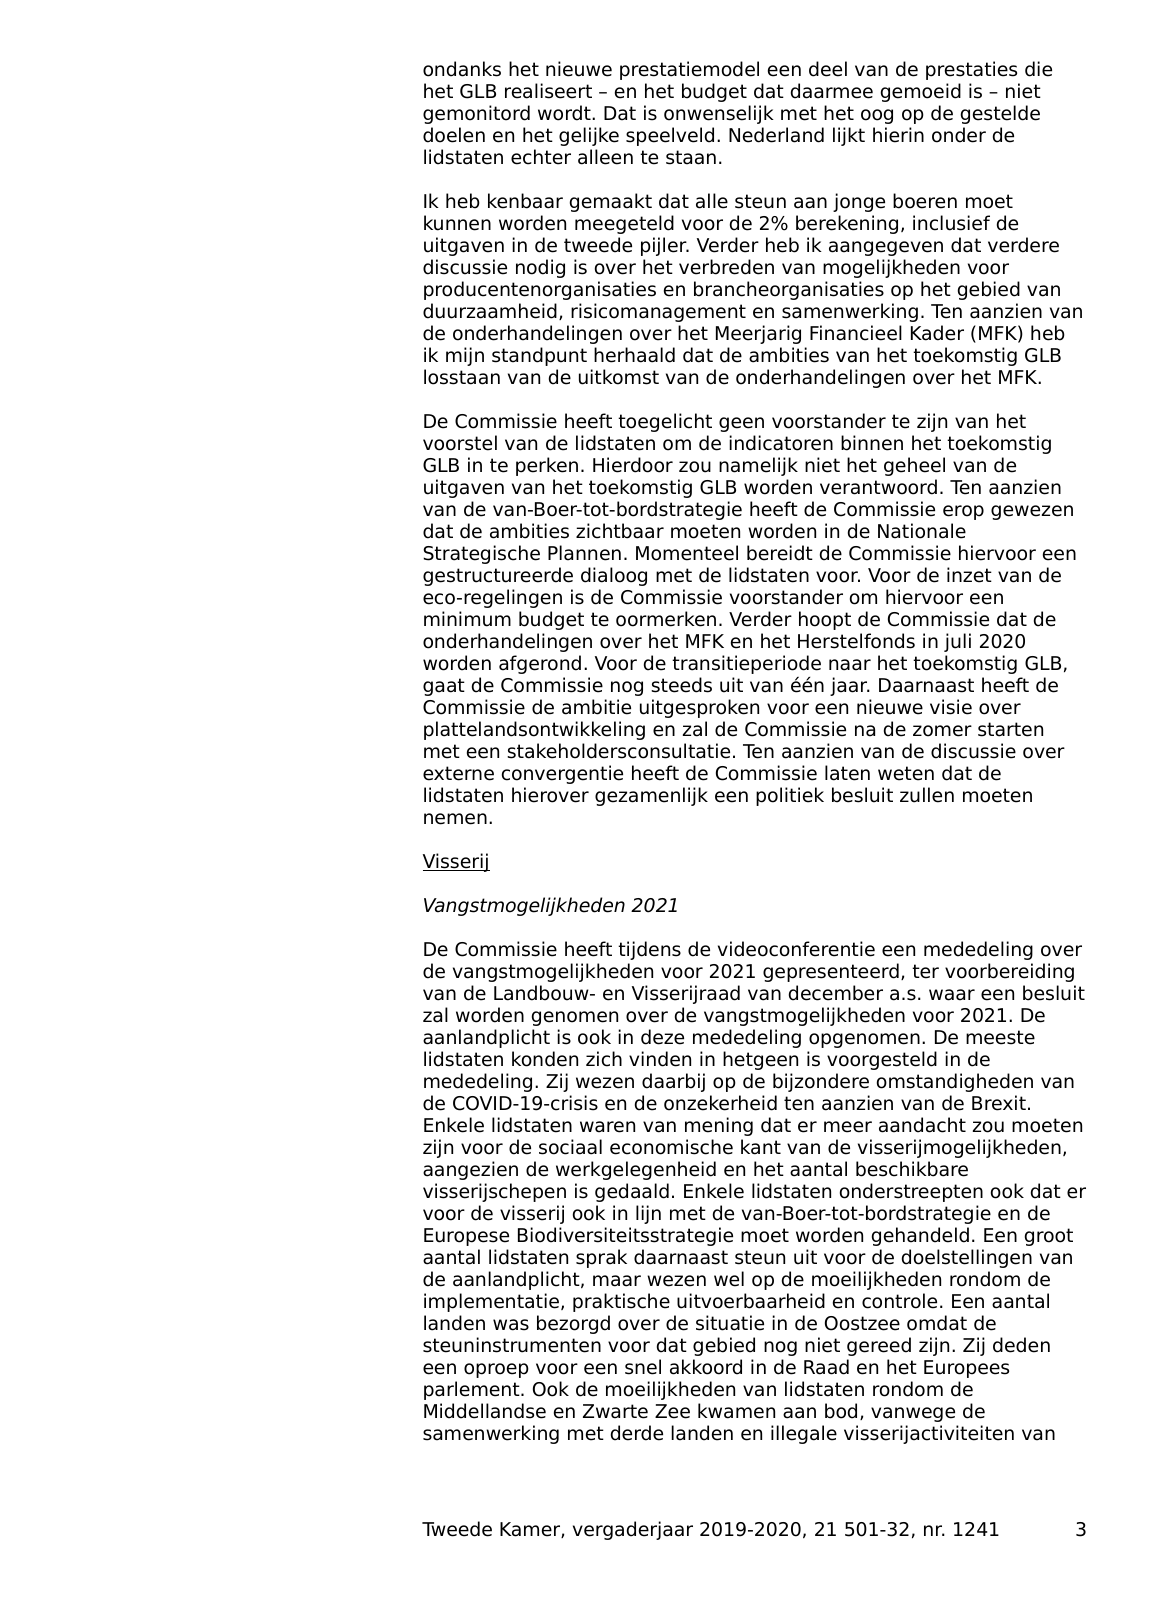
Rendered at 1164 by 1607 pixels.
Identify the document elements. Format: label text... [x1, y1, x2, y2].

text De Commissie heeft tijdens de videoconferentie een mededeling over de vangstmogelijkheden voor 2021 gepresenteerd, ter voorbereiding van de Landbouw- en Visserijraad van december a.s. waar een besluit zal worden genomen over de vangstmogelijkheden voor 2021. De aanlandplicht is ook in deze mededeling opgenomen. De meeste lidstaten konden zich vinden in hetgeen is voorgesteld in de mededeling. Zij wezen daarbij op de bijzondere omstandigheden van de COVID-19-crisis en de onzekerheid ten aanzien van de Brexit. Enkele lidstaten waren van mening dat er meer aandacht zou moeten zijn voor de sociaal economische kant van de visserijmogelijkheden, aangezien de werkgelegenheid en het aantal beschikbare visserijschepen is gedaald. Enkele lidstaten onderstreepten ook dat er voor de visserij ook in lijn met de van-Boer-tot-bordstrategie en de Europese Biodiversiteitsstrategie moet worden gehandeld. Een groot aantal lidstaten sprak daarnaast steun uit voor de doelstellingen van de aanlandplicht, maar wezen wel op de moeilijkheden rondom de implementatie, praktische uitvoerbaarheid en controle. Een aantal landen was bezorgd over de situatie in de Oostzee omdat de steuninstrumenten voor dat gebied nog niet gereed zijn. Zij deden een oproep voor een snel akkoord in de Raad en het Europees parlement. Ook de moeilijkheden van lidstaten rondom de Middellandse en Zwarte Zee kwamen aan bod, vanwege de samenwerking met derde landen en illegale visserijactiviteiten van [422, 939, 1087, 1445]
subtitle Vangstmogelijkheden 2021 [422, 895, 1087, 917]
subtitle Visserij [422, 851, 1087, 873]
text ondanks het nieuwe prestatiemodel een deel van de prestaties die het GLB realiseert – en het budget dat daarmee gemoeid is – niet gemonitord wordt. Dat is onwenselijk met het oog op de gestelde doelen en het gelijke speelveld. Nederland lijkt hierin onder de lidstaten echter alleen te staan. [422, 59, 1087, 169]
text De Commissie heeft toegelicht geen voorstander te zijn van het voorstel van de lidstaten om de indicatoren binnen het toekomstig GLB in te perken. Hierdoor zou namelijk niet het geheel van de uitgaven van het toekomstig GLB worden verantwoord. Ten aanzien van de van-Boer-tot-bordstrategie heeft de Commissie erop gewezen dat de ambities zichtbaar moeten worden in de Nationale Strategische Plannen. Momenteel bereidt de Commissie hiervoor een gestructureerde dialoog met de lidstaten voor. Voor de inzet van de eco-regelingen is de Commissie voorstander om hiervoor een minimum budget te oormerken. Verder hoopt de Commissie dat de onderhandelingen over het MFK en het Herstelfonds in juli 2020 worden afgerond. Voor de transitieperiode naar het toekomstig GLB, gaat de Commissie nog steeds uit van één jaar. Daarnaast heeft de Commissie de ambitie uitgesproken voor een nieuwe visie over plattelandsontwikkeling en zal de Commissie na de zomer starten met een stakeholdersconsultatie. Ten aanzien van de discussie over externe convergentie heeft de Commissie laten weten dat de lidstaten hierover gezamenlijk een politiek besluit zullen moeten nemen. [422, 411, 1087, 829]
text Ik heb kenbaar gemaakt dat alle steun aan jonge boeren moet kunnen worden meegeteld voor de 2% berekening, inclusief de uitgaven in de tweede pijler. Verder heb ik aangegeven dat verdere discussie nodig is over het verbreden van mogelijkheden voor producentenorganisaties en brancheorganisaties op het gebied van duurzaamheid, risicomanagement en samenwerking. Ten aanzien van de onderhandelingen over het Meerjarig Financieel Kader (MFK) heb ik mijn standpunt herhaald dat de ambities van het toekomstig GLB losstaan van de uitkomst van de onderhandelingen over het MFK. [422, 191, 1087, 389]
